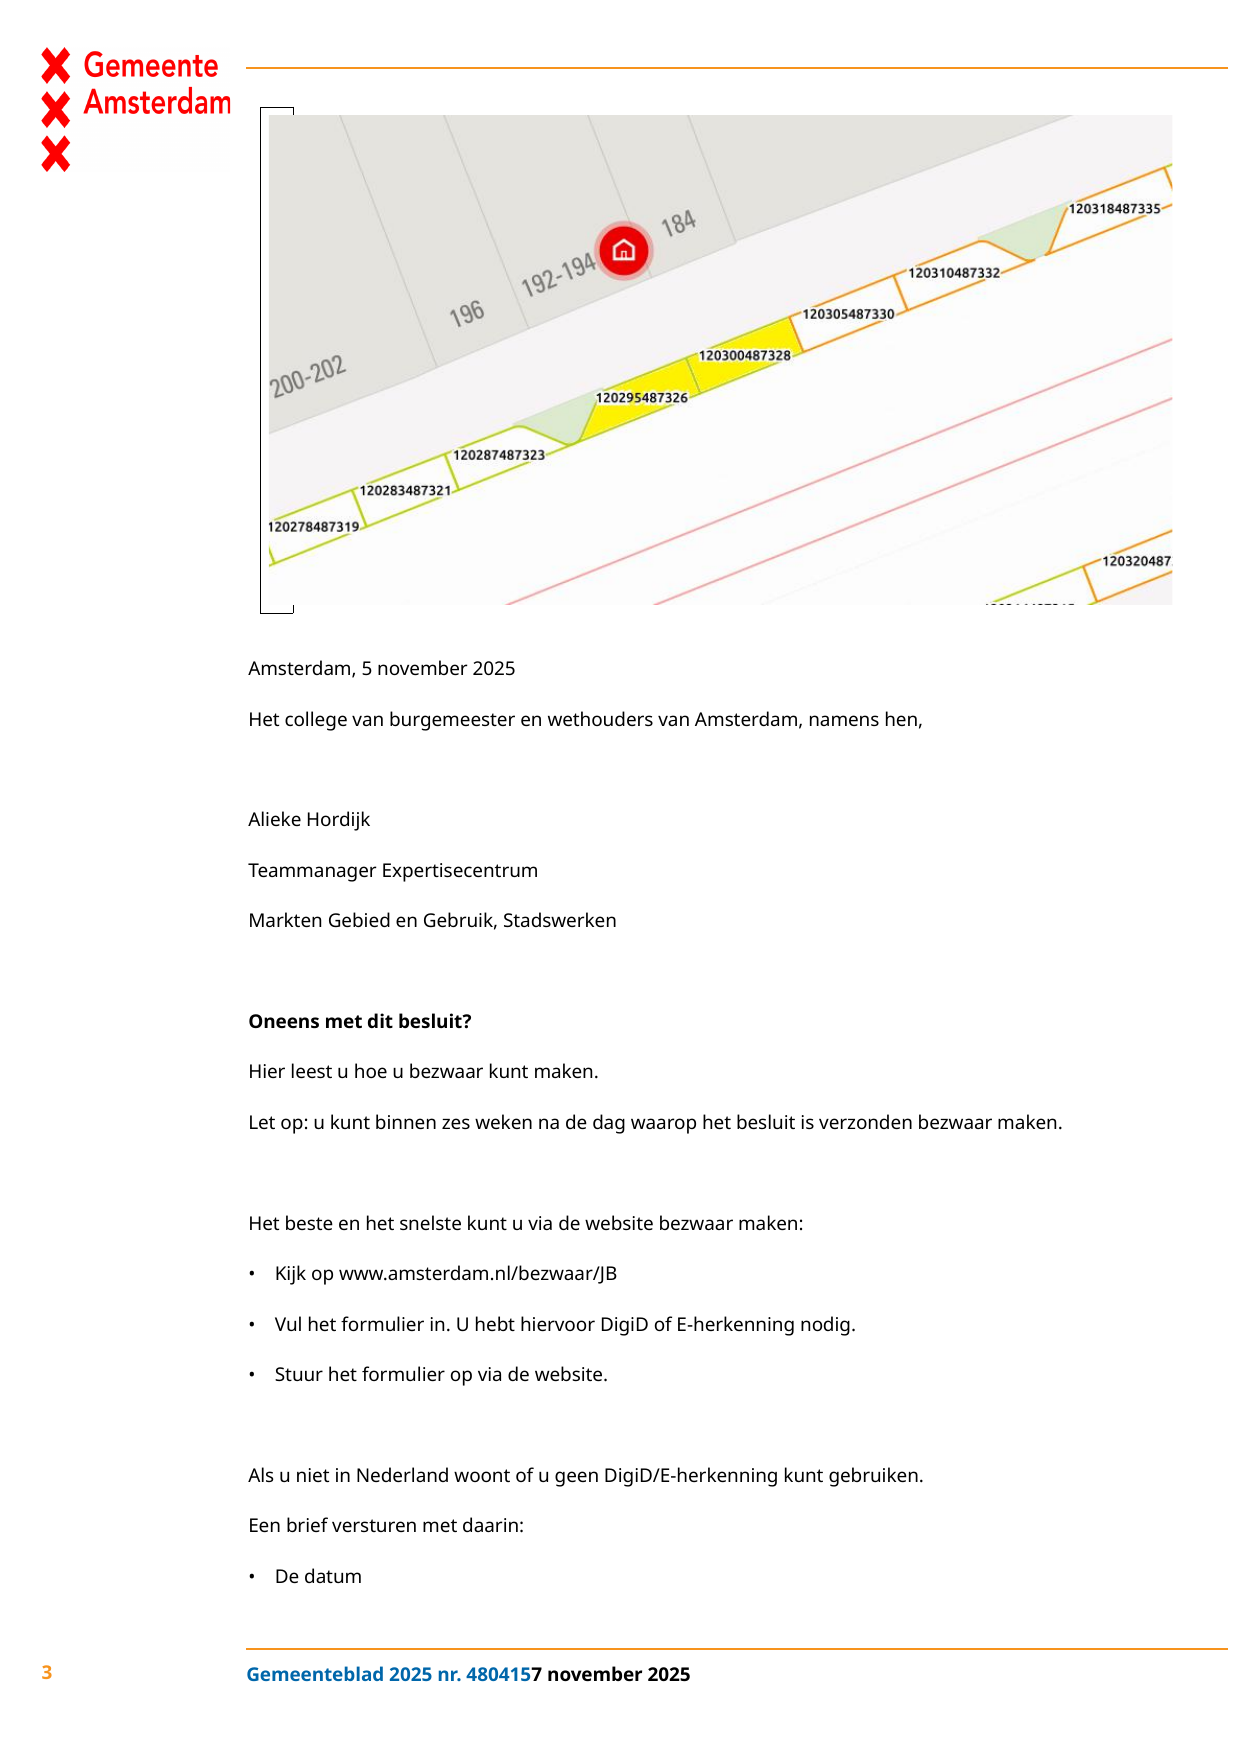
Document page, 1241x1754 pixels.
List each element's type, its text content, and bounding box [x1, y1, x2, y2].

picture [41, 47, 231, 172]
text Alieke Hordijk [248, 807, 1152, 832]
text Hier leest u hoe u bezwaar kunt maken. [248, 1059, 1152, 1084]
text Oneens met dit besluit? [248, 1008, 1152, 1034]
text • Vul het formulier in. U hebt hiervoor DigiD of E-herkenning nodig. [248, 1311, 1152, 1337]
text Let op: u kunt binnen zes weken na de dag waarop het besluit is verzonden bezwaar maken. [248, 1109, 1152, 1135]
text Het beste en het snelste kunt u via de website bezwaar maken: [248, 1210, 1152, 1236]
text • Kijk op www.amsterdam.nl/bezwaar/JB [248, 1260, 1152, 1286]
text Teammanager Expertisecentrum [248, 857, 1152, 883]
text • De datum [248, 1563, 1152, 1589]
text Amsterdam, 5 november 2025 [248, 655, 1152, 681]
picture [268, 115, 1173, 605]
text Markten Gebied en Gebruik, Stadswerken [248, 907, 1152, 933]
text Een brief versturen met daarin: [248, 1512, 1152, 1538]
text Het college van burgemeester en wethouders van Amsterdam, namens hen, [248, 706, 1152, 732]
text Als u niet in Nederland woont of u geen DigiD/E-herkenning kunt gebruiken. [248, 1462, 1152, 1488]
text • Stuur het formulier op via de website. [248, 1361, 1152, 1387]
